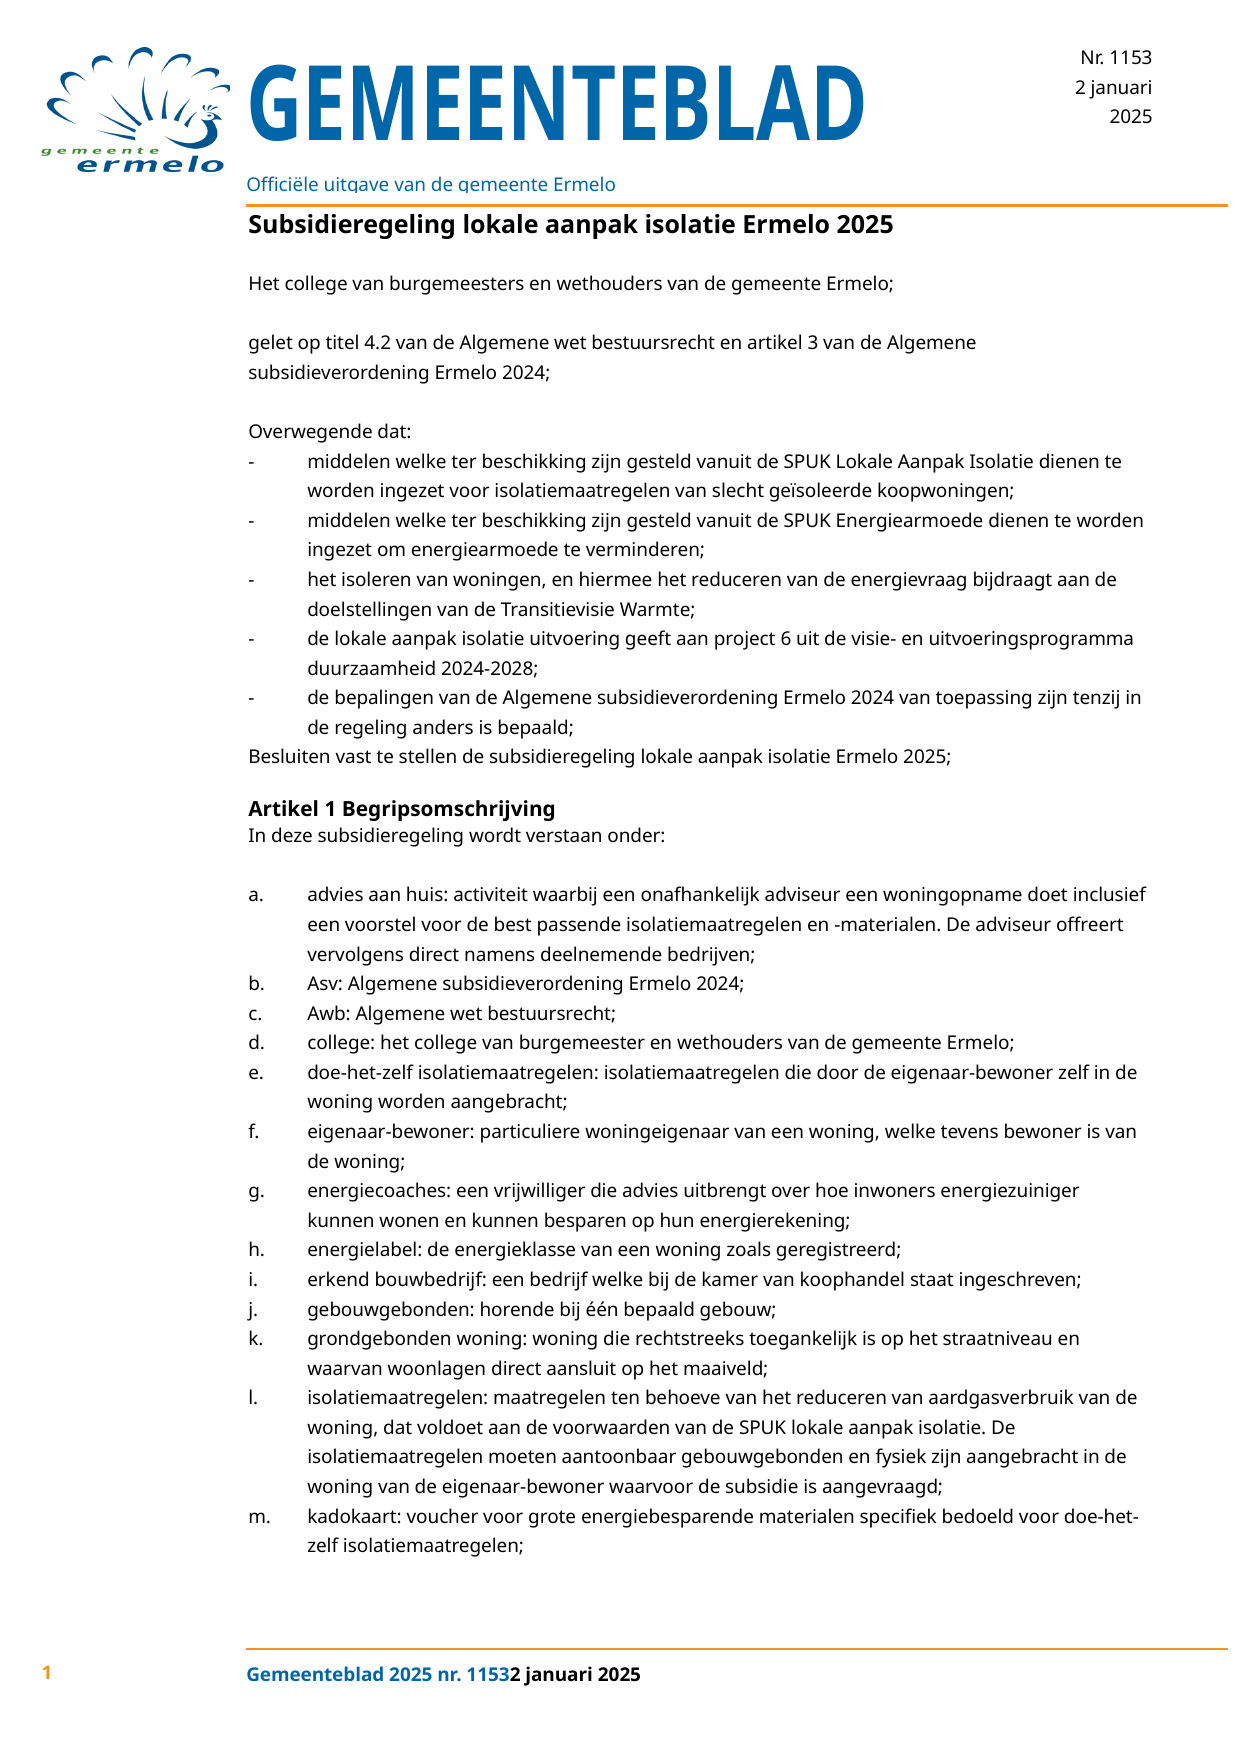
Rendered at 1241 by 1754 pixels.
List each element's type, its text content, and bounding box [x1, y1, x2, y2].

picture [41, 47, 231, 172]
list advies aan huis: activiteit waarbij een onafhankelijk adviseur een woningopname doet inclusief een voorstel voor de best passende isolatiemaatregelen en -materialen. De adviseur offreert vervolgens direct namens deelnemende bedrijven; [248, 882, 1152, 967]
list erkend bouwbedrijf: een bedrijf welke bij de kamer van koophandel staat ingeschreven; [248, 1266, 1152, 1292]
list het isoleren van woningen, en hiermee het reduceren van de energievraag bijdraagt aan de doelstellingen van de Transitievisie Warmte; [248, 566, 1152, 621]
text gelet op titel 4.2 van de Algemene wet bestuursrecht en artikel 3 van de Algemene subsidieverordening Ermelo 2024; [248, 329, 1152, 385]
list Asv: Algemene subsidieverordening Ermelo 2024; [248, 970, 1152, 996]
list de bepalingen van de Algemene subsidieverordening Ermelo 2024 van toepassing zijn tenzij in de regeling anders is bepaald; [248, 684, 1152, 740]
list energielabel: de energieklasse van een woning zoals geregistreerd; [248, 1237, 1152, 1262]
list energiecoaches: een vrijwilliger die advies uitbrengt over hoe inwoners energiezuiniger kunnen wonen en kunnen besparen op hun energierekening; [248, 1177, 1152, 1233]
text Overwegende dat: [248, 418, 1152, 444]
list doe-het-zelf isolatiemaatregelen: isolatiemaatregelen die door de eigenaar-bewoner zelf in de woning worden aangebracht; [248, 1059, 1152, 1114]
list college: het college van burgemeester en wethouders van de gemeente Ermelo; [248, 1029, 1152, 1055]
list grondgebonden woning: woning die rechtstreeks toegankelijk is op het straatniveau en waarvan woonlagen direct aansluit op het maaiveld; [248, 1325, 1152, 1381]
list middelen welke ter beschikking zijn gesteld vanuit de SPUK Lokale Aanpak Isolatie dienen te worden ingezet voor isolatiemaatregelen van slecht geïsoleerde koopwoningen; [248, 448, 1152, 503]
text Subsidieregeling lokale aanpak isolatie Ermelo 2025 [248, 207, 1152, 241]
text Besluiten vast te stellen de subsidieregeling lokale aanpak isolatie Ermelo 2025; [248, 744, 1152, 769]
text Het college van burgemeesters en wethouders van de gemeente Ermelo; [248, 270, 1152, 296]
list eigenaar-bewoner: particuliere woningeigenaar van een woning, welke tevens bewoner is van de woning; [248, 1118, 1152, 1174]
list kadokaart: voucher voor grote energiebesparende materialen specifiek bedoeld voor doe-het-zelf isolatiemaatregelen; [248, 1503, 1152, 1558]
list middelen welke ter beschikking zijn gesteld vanuit de SPUK Energiearmoede dienen te worden ingezet om energiearmoede te verminderen; [248, 507, 1152, 562]
text Artikel 1 Begripsomschrijving [248, 794, 1152, 822]
list isolatiemaatregelen: maatregelen ten behoeve van het reduceren van aardgasverbruik van de woning, dat voldoet aan de voorwaarden van de SPUK lokale aanpak isolatie. De isolatiemaatregelen moeten aantoonbaar gebouwgebonden en fysiek zijn aangebracht in de woning van de eigenaar-bewoner waarvoor de subsidie is aangevraagd; [248, 1384, 1152, 1499]
list Awb: Algemene wet bestuursrecht; [248, 1000, 1152, 1026]
text In deze subsidieregeling wordt verstaan onder: [248, 822, 1152, 848]
list de lokale aanpak isolatie uitvoering geeft aan project 6 uit de visie- en uitvoeringsprogramma duurzaamheid 2024-2028; [248, 625, 1152, 681]
list gebouwgebonden: horende bij één bepaald gebouw; [248, 1296, 1152, 1322]
